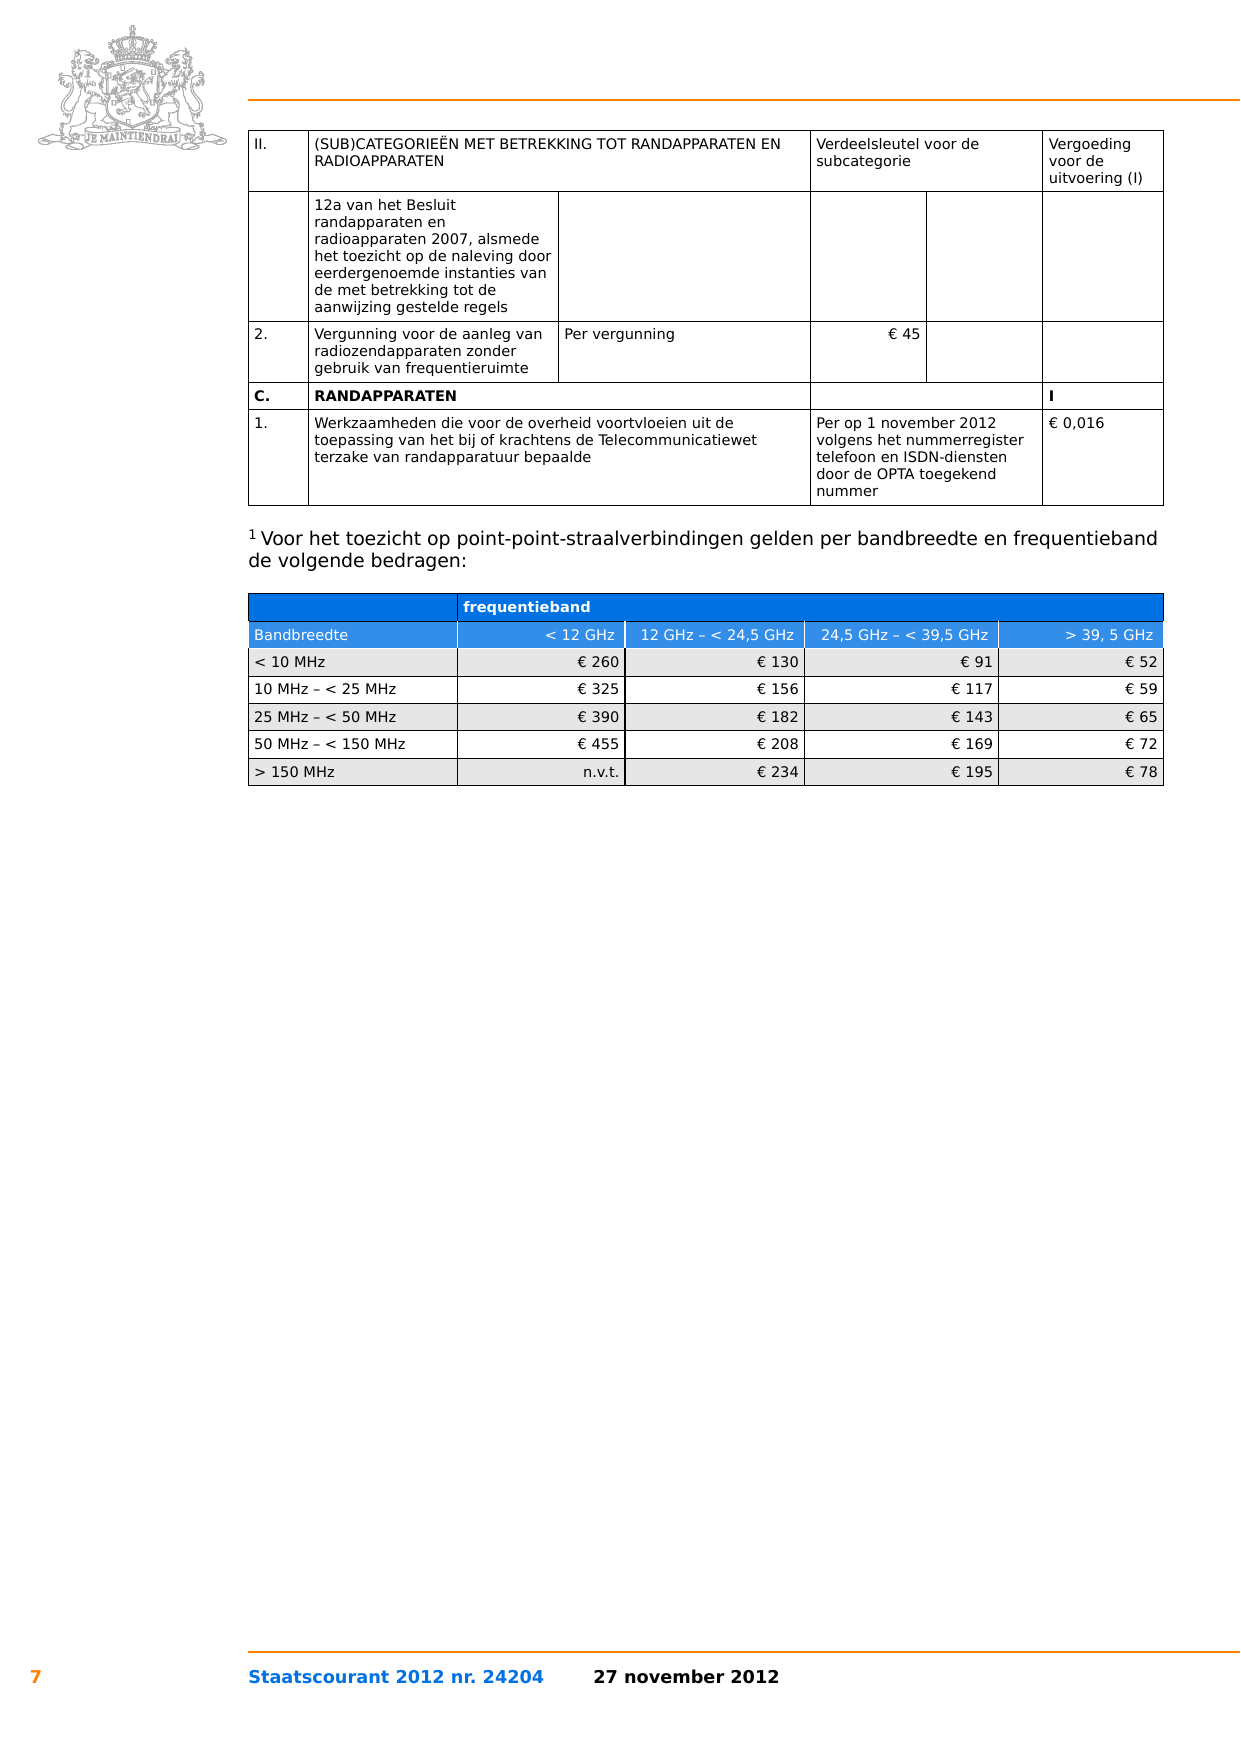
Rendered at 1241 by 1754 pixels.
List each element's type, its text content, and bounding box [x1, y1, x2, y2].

table_cell 12a van het Besluit randapparaten en radioapparaten 2007, alsmede het toezicht op de naleving door eerdergenoemde instanties van de met betrekking tot de aanwijzing gestelde regels [309, 192, 558, 321]
table_cell I [1043, 383, 1163, 409]
table_header Verdeelsleutel voor de subcategorie [811, 131, 1042, 191]
table_cell € 143 [805, 704, 998, 730]
table_cell < 10 MHz [249, 649, 457, 676]
table_cell 1. [249, 410, 308, 504]
table_cell [927, 192, 1042, 321]
table_cell < 12 GHz [458, 622, 624, 648]
table_cell 10 MHz – < 25 MHz [249, 677, 457, 703]
table_cell € 117 [805, 677, 998, 703]
text 1 Voor het toezicht op point-point-straalverbindingen gelden per bandbreedte en frequentieband de volgende bedragen: [248, 527, 1163, 571]
table_cell € 182 [626, 704, 804, 730]
table_cell 50 MHz – < 150 MHz [249, 731, 457, 758]
table_cell Bandbreedte [249, 622, 457, 648]
table_cell Vergunning voor de aanleg van radiozendapparaten zonder gebruik van frequentieruimte [309, 322, 558, 382]
table_cell n.v.t. [458, 759, 624, 785]
table_cell € 52 [999, 649, 1163, 676]
table_cell € 59 [999, 677, 1163, 703]
table_header (SUB)CATEGORIEËN MET BETREKKING TOT RANDAPPARATEN EN RADIOAPPARATEN [309, 131, 810, 191]
table_cell 2. [249, 322, 308, 382]
table_cell 12 GHz – < 24,5 GHz [626, 622, 804, 648]
table_cell € 45 [811, 322, 926, 382]
table_cell € 260 [458, 649, 624, 676]
table_cell € 72 [999, 731, 1163, 758]
picture [38, 25, 227, 150]
table_cell RANDAPPARATEN [309, 383, 810, 409]
table_cell > 150 MHz [249, 759, 457, 785]
table_cell € 455 [458, 731, 624, 758]
table_cell € 169 [805, 731, 998, 758]
table_cell [927, 322, 1042, 382]
table_cell € 208 [626, 731, 804, 758]
table_header Vergoeding voor de uitvoering (I) [1043, 131, 1163, 191]
table_cell Werkzaamheden die voor de overheid voortvloeien uit de toepassing van het bij of krachtens de Telecommunicatiewet terzake van randapparatuur bepaalde [309, 410, 810, 504]
table_cell € 78 [999, 759, 1163, 785]
table_cell [811, 192, 926, 321]
table_cell [1043, 322, 1163, 382]
table_cell € 65 [999, 704, 1163, 730]
table_cell € 325 [458, 677, 624, 703]
table_cell Per op 1 november 2012 volgens het nummerregister telefoon en ISDN-diensten door de OPTA toegekend nummer [811, 410, 1042, 504]
table_cell € 91 [805, 649, 998, 676]
table_cell € 390 [458, 704, 624, 730]
table_cell C. [249, 383, 308, 409]
table_cell [559, 192, 810, 321]
table_cell 25 MHz – < 50 MHz [249, 704, 457, 730]
table_cell € 156 [626, 677, 804, 703]
table_cell [1043, 192, 1163, 321]
table_header [249, 594, 457, 621]
table_cell € 195 [805, 759, 998, 785]
table_header II. [249, 131, 308, 191]
table_cell 24,5 GHz – < 39,5 GHz [805, 622, 998, 648]
table_cell € 130 [626, 649, 804, 676]
table_cell Per vergunning [559, 322, 810, 382]
table_header frequentieband [458, 594, 1163, 621]
table_cell [249, 192, 308, 321]
table_cell € 0,016 [1043, 410, 1163, 504]
table_cell > 39, 5 GHz [999, 622, 1163, 648]
table_cell € 234 [626, 759, 804, 785]
table_cell [811, 383, 1042, 409]
